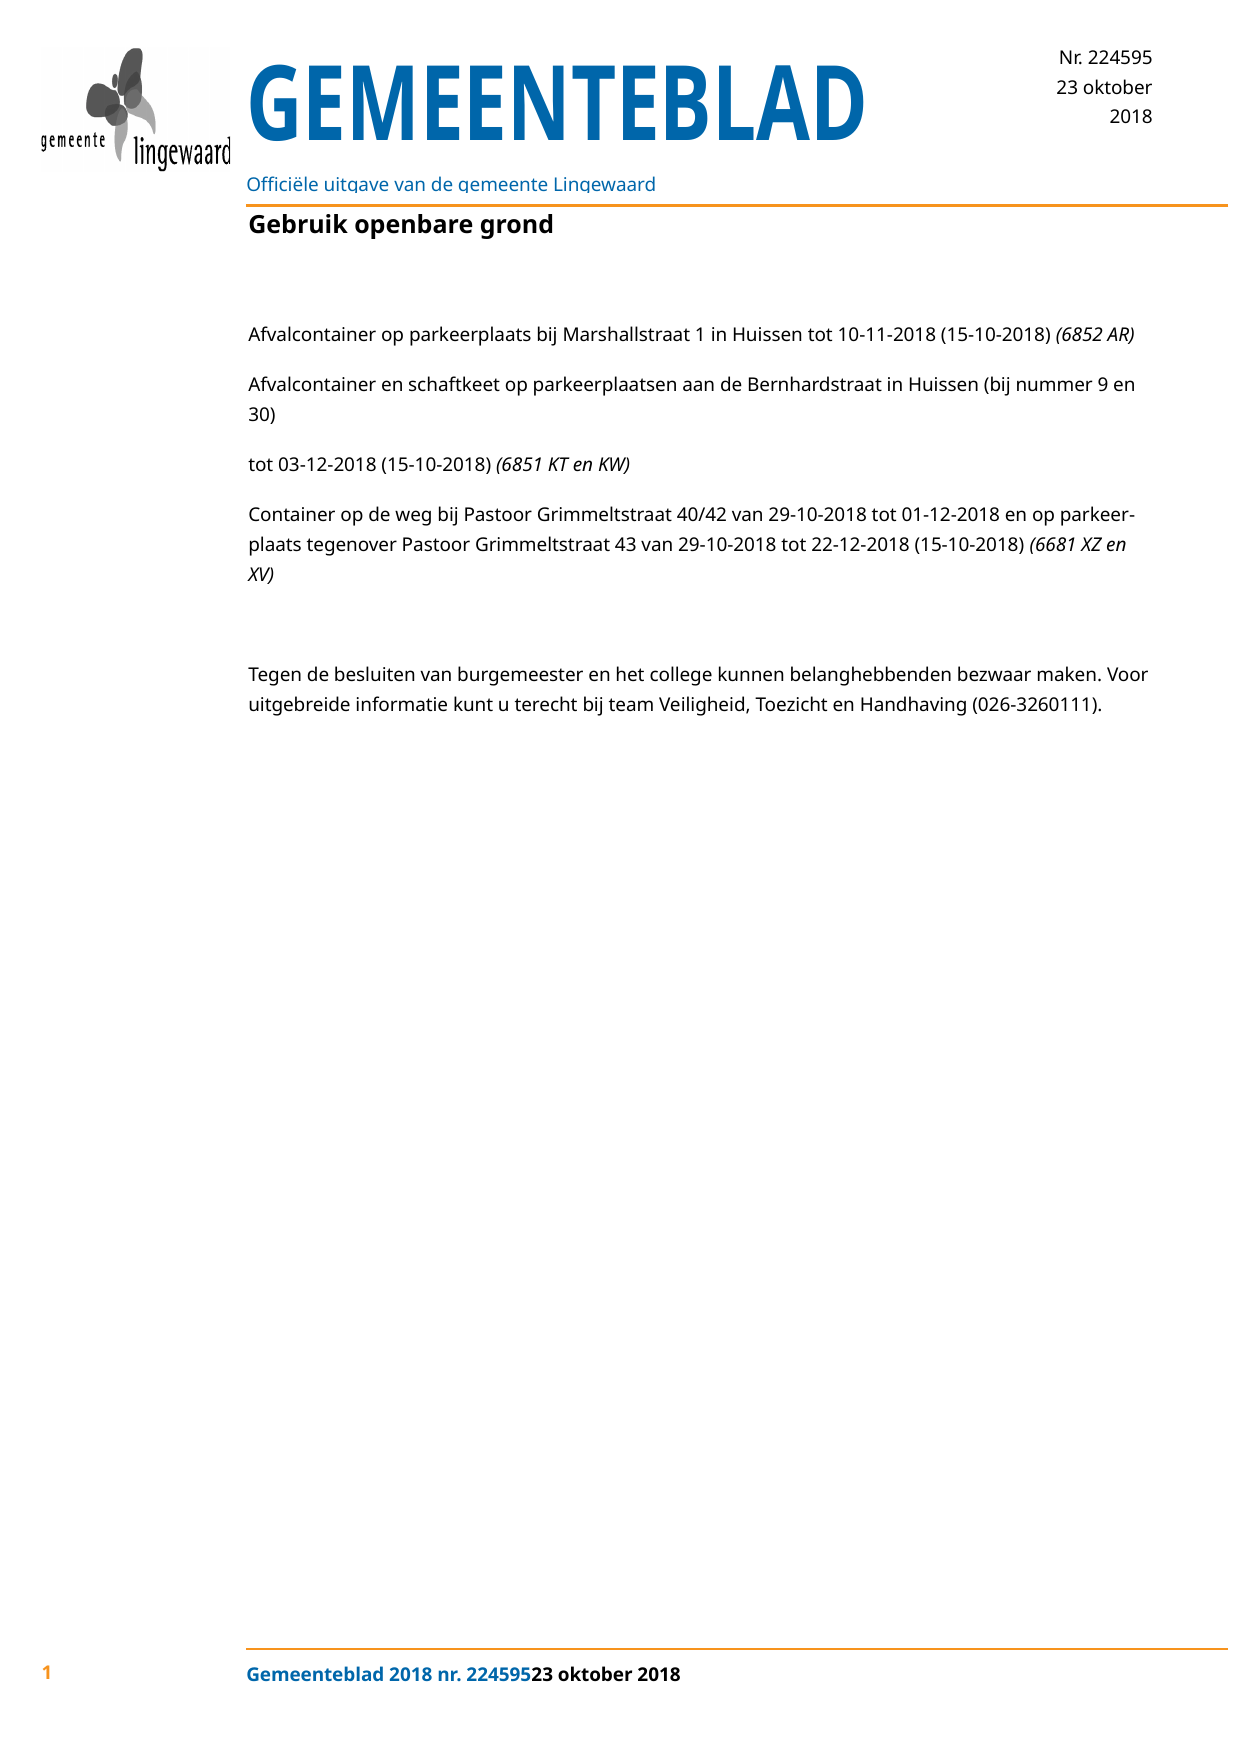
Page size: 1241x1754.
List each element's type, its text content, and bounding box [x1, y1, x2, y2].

text Tegen de besluiten van burgemeester en het college kunnen belanghebbenden bezwaar maken. Voor uitgebreide informatie kunt u terecht bij team Veiligheid, Toezicht en Handhaving (026-3260111). [248, 662, 1152, 717]
text tot 03-12-2018 (15-10-2018) (6851 KT en KW) [248, 451, 1152, 477]
picture [41, 47, 231, 172]
text Gebruik openbare grond [248, 207, 1152, 241]
text Afvalcontainer op parkeerplaats bij Marshallstraat 1 in Huissen tot 10-11-2018 (15-10-2018) (6852 AR) [248, 321, 1152, 346]
text Container op de weg bij Pastoor Grimmeltstraat 40/42 van 29-10-2018 tot 01-12-2018 en op parkeer-plaats tegenover Pastoor Grimmeltstraat 43 van 29-10-2018 tot 22-12-2018 (15-10-2018) (6681 XZ en XV) [248, 502, 1152, 586]
text Afvalcontainer en schaftkeet op parkeerplaatsen aan de Bernhardstraat in Huissen (bij nummer 9 en 30) [248, 371, 1152, 426]
